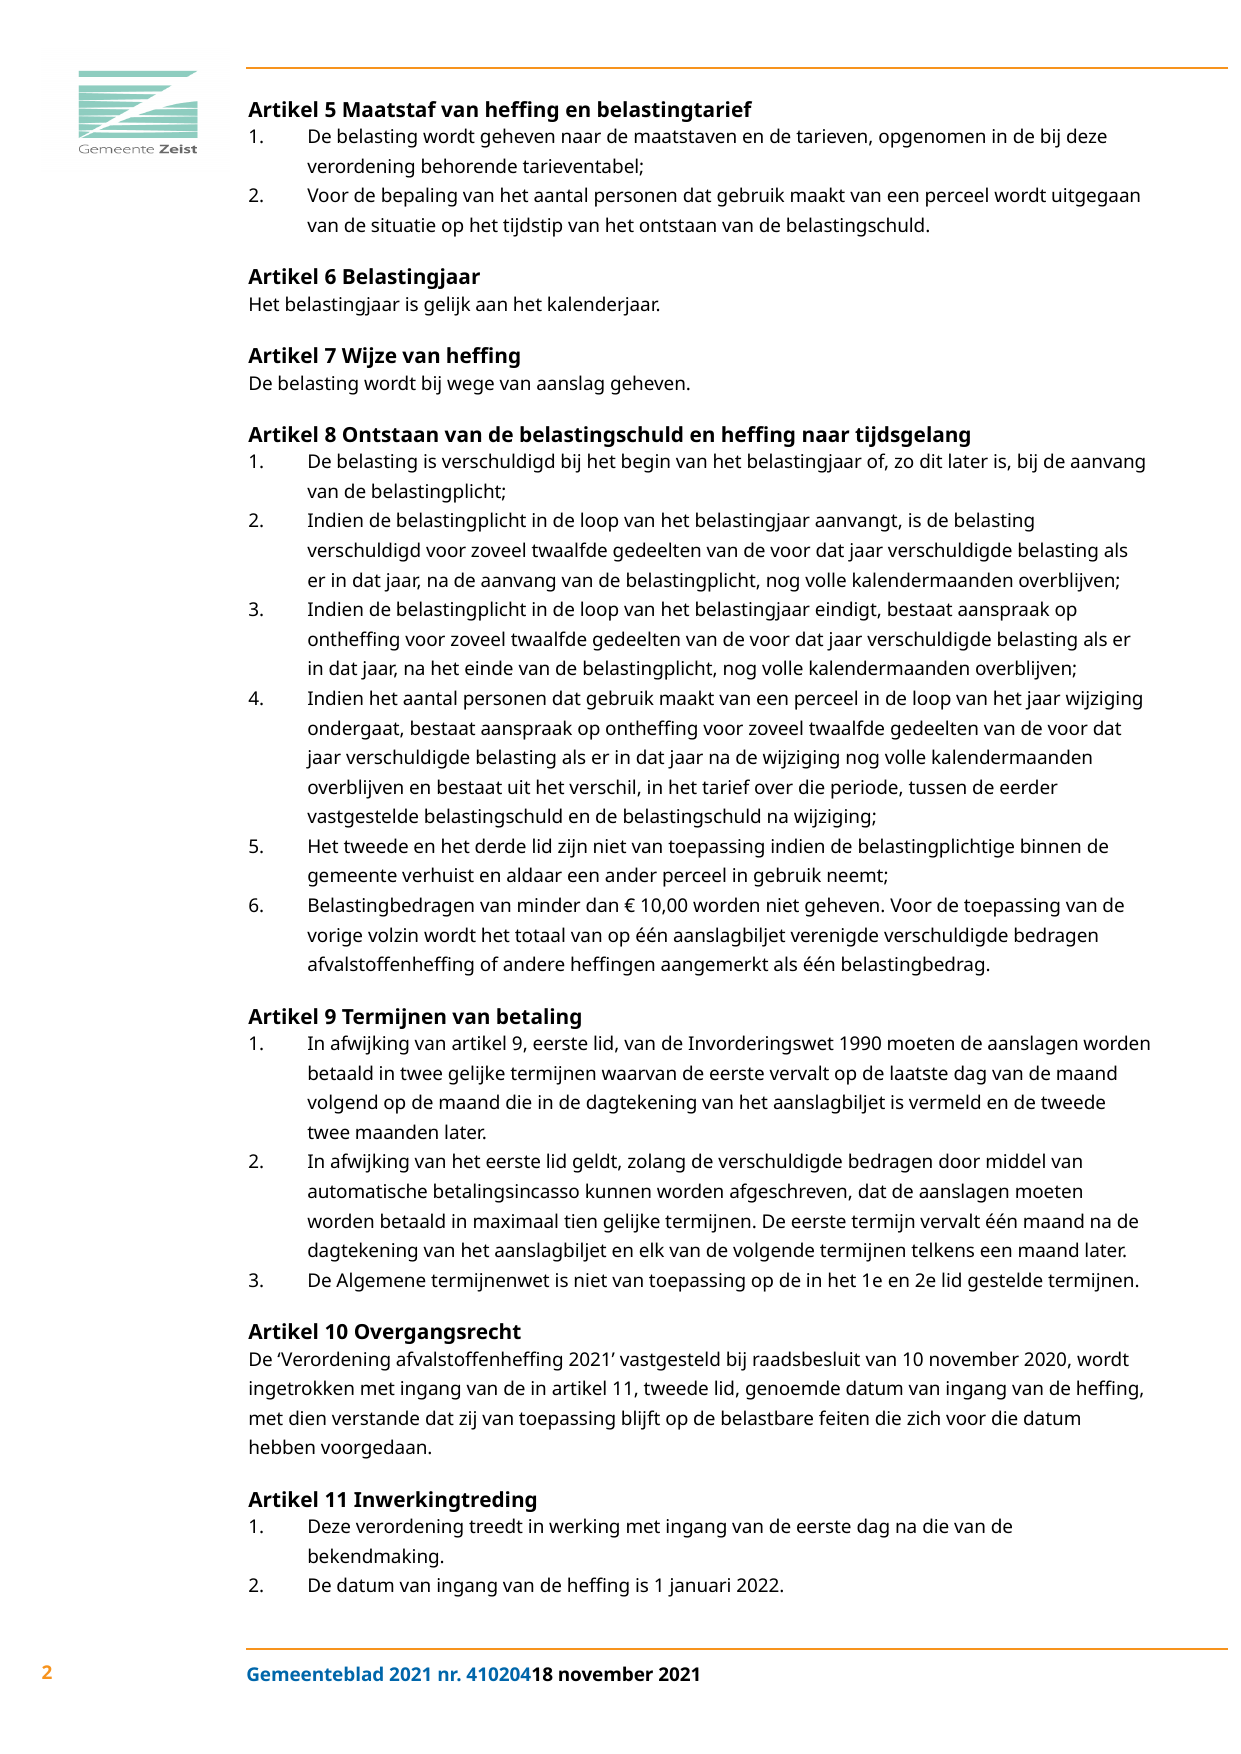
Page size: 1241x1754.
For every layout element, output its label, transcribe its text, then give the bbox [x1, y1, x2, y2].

picture [41, 47, 231, 172]
list Indien de belastingplicht in de loop van het belastingjaar aanvangt, is de belasting verschuldigd voor zoveel twaalfde gedeelten van de voor dat jaar verschuldigde belasting als er in dat jaar, na de aanvang van de belastingplicht, nog volle kalendermaanden overblijven; [248, 508, 1152, 593]
text Artikel 9 Termijnen van betaling [248, 1002, 1152, 1030]
list De datum van ingang van de heffing is 1 januari 2022. [248, 1573, 1152, 1598]
text Artikel 8 Ontstaan van de belastingschuld en heffing naar tijdsgelang [248, 420, 1152, 448]
list De Algemene termijnenwet is niet van toepassing op de in het 1e en 2e lid gestelde termijnen. [248, 1267, 1152, 1293]
list Indien het aantal personen dat gebruik maakt van een perceel in de loop van het jaar wijziging ondergaat, bestaat aanspraak op ontheffing voor zoveel twaalfde gedeelten van de voor dat jaar verschuldigde belasting als er in dat jaar na de wijziging nog volle kalendermaanden overblijven en bestaat uit het verschil, in het tarief over die periode, tussen de eerder vastgestelde belastingschuld en de belastingschuld na wijziging; [248, 685, 1152, 829]
text Artikel 7 Wijze van heffing [248, 341, 1152, 370]
list De belasting is verschuldigd bij het begin van het belastingjaar of, zo dit later is, bij de aanvang van de belastingplicht; [248, 448, 1152, 504]
text De ‘Verordening afvalstoffenheffing 2021’ vastgesteld bij raadsbesluit van 10 november 2020, wordt ingetrokken met ingang van de in artikel 11, tweede lid, genoemde datum van ingang van de heffing, met dien verstande dat zij van toepassing blijft op de belastbare feiten die zich voor die datum hebben voorgedaan. [248, 1346, 1152, 1460]
list In afwijking van artikel 9, eerste lid, van de Invorderingswet 1990 moeten de aanslagen worden betaald in twee gelijke termijnen waarvan de eerste vervalt op de laatste dag van de maand volgend op de maand die in de dagtekening van het aanslagbiljet is vermeld en de tweede twee maanden later. [248, 1030, 1152, 1145]
list De belasting wordt geheven naar de maatstaven en de tarieven, opgenomen in de bij deze verordening behorende tarieventabel; [248, 123, 1152, 178]
text Artikel 10 Overgangsrecht [248, 1317, 1152, 1346]
list Deze verordening treedt in werking met ingang van de eerste dag na die van de bekendmaking. [248, 1513, 1152, 1569]
list In afwijking van het eerste lid geldt, zolang de verschuldigde bedragen door middel van automatische betalingsincasso kunnen worden afgeschreven, dat de aanslagen moeten worden betaald in maximaal tien gelijke termijnen. De eerste termijn vervalt één maand na de dagtekening van het aanslagbiljet en elk van de volgende termijnen telkens een maand later. [248, 1149, 1152, 1263]
list Belastingbedragen van minder dan € 10,00 worden niet geheven. Voor de toepassing van de vorige volzin wordt het totaal van op één aanslagbiljet verenigde verschuldigde bedragen afvalstoffenheffing of andere heffingen aangemerkt als één belastingbedrag. [248, 892, 1152, 977]
text Artikel 11 Inwerkingtreding [248, 1485, 1152, 1513]
text De belasting wordt bij wege van aanslag geheven. [248, 370, 1152, 395]
text Artikel 6 Belastingjaar [248, 262, 1152, 291]
list Het tweede en het derde lid zijn niet van toepassing indien de belastingplichtige binnen de gemeente verhuist en aldaar een ander perceel in gebruik neemt; [248, 833, 1152, 888]
text Het belastingjaar is gelijk aan het kalenderjaar. [248, 291, 1152, 317]
text Artikel 5 Maatstaf van heffing en belastingtarief [248, 95, 1152, 123]
list Voor de bepaling van het aantal personen dat gebruik maakt van een perceel wordt uitgegaan van de situatie op het tijdstip van het ontstaan van de belastingschuld. [248, 182, 1152, 238]
list Indien de belastingplicht in de loop van het belastingjaar eindigt, bestaat aanspraak op ontheffing voor zoveel twaalfde gedeelten van de voor dat jaar verschuldigde belasting als er in dat jaar, na het einde van de belastingplicht, nog volle kalendermaanden overblijven; [248, 596, 1152, 681]
